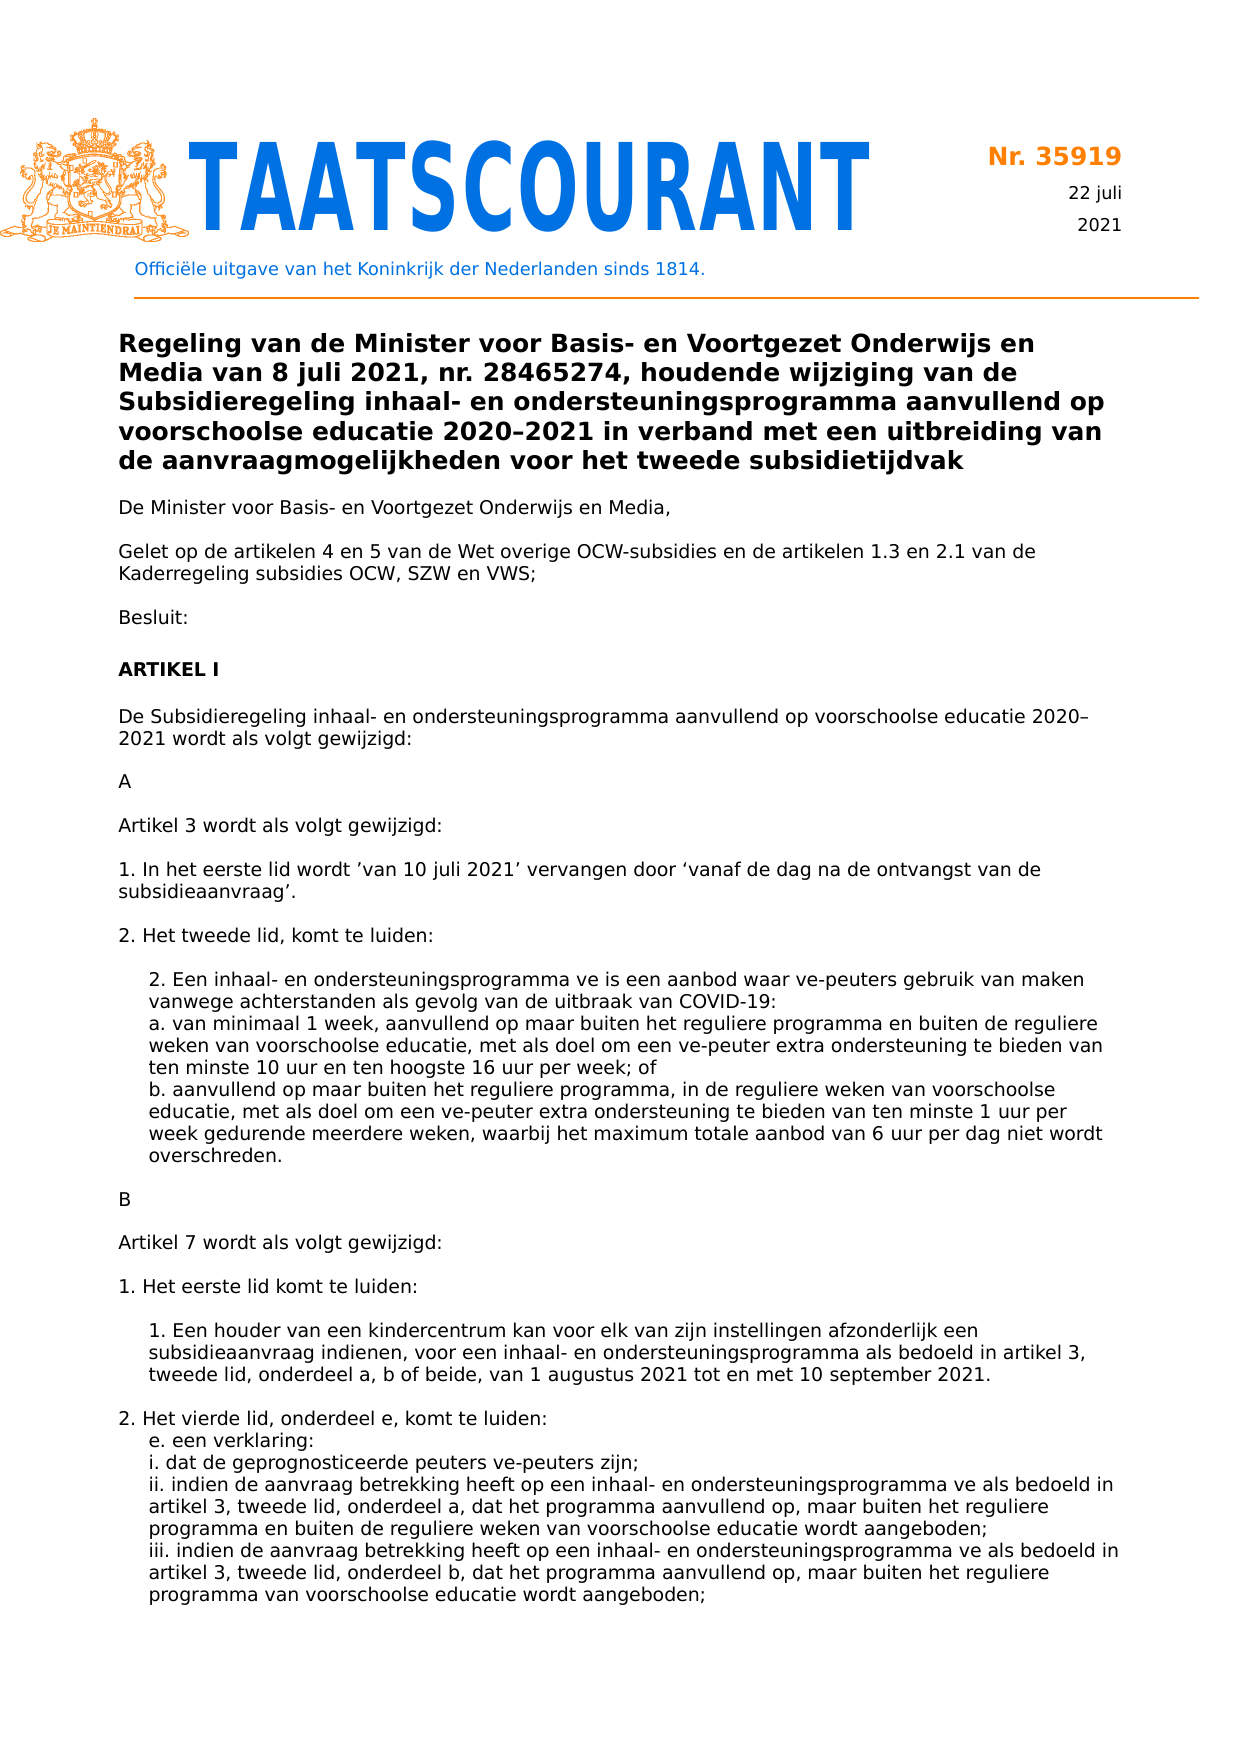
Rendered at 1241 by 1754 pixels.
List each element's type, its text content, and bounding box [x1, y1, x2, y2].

text 2. Het vierde lid, onderdeel e, komt te luiden: [118, 1408, 1122, 1430]
text 1. Een houder van een kindercentrum kan voor elk van zijn instellingen afzonderlijk een subsidieaanvraag indienen, voor een inhaal- en ondersteuningsprogramma als bedoeld in artikel 3, tweede lid, onderdeel a, b of beide, van 1 augustus 2021 tot en met 10 september 2021. [148, 1320, 1122, 1386]
text a. van minimaal 1 week, aanvullend op maar buiten het reguliere programma en buiten de reguliere weken van voorschoolse educatie, met als doel om een ve-peuter extra ondersteuning te bieden van ten minste 10 uur en ten hoogste 16 uur per week; of [148, 1013, 1122, 1079]
subtitle Regeling van de Minister voor Basis- en Voortgezet Onderwijs en Media van 8 juli 2021, nr. 28465274, houdende wijziging van de Subsidieregeling inhaal- en ondersteuningsprogramma aanvullend op voorschoolse educatie 2020–2021 in verband met een uitbreiding van de aanvraagmogelijkheden voor het tweede subsidietijdvak [118, 329, 1122, 475]
text Besluit: [118, 607, 1122, 628]
text B [118, 1188, 1122, 1210]
table_cell 22 juli [939, 177, 1199, 209]
text 2. Een inhaal- en ondersteuningsprogramma ve is een aanbod waar ve-peuters gebruik van maken vanwege achterstanden als gevolg van de uitbraak van COVID-19: [148, 969, 1122, 1013]
text e. een verklaring: [148, 1430, 1122, 1452]
text Artikel 3 wordt als volgt gewijzigd: [118, 815, 1122, 837]
text Artikel 7 wordt als volgt gewijzigd: [118, 1232, 1122, 1254]
text A [118, 771, 1122, 793]
text i. dat de geprognosticeerde peuters ve-peuters zijn; [148, 1452, 1122, 1474]
text b. aanvullend op maar buiten het reguliere programma, in de reguliere weken van voorschoolse educatie, met als doel om een ve-peuter extra ondersteuning te bieden van ten minste 1 uur per week gedurende meerdere weken, waarbij het maximum totale aanbod van 6 uur per dag niet wordt overschreden. [148, 1079, 1122, 1167]
text ii. indien de aanvraag betrekking heeft op een inhaal- en ondersteuningsprogramma ve als bedoeld in artikel 3, tweede lid, onderdeel a, dat het programma aanvullend op, maar buiten het reguliere programma en buiten de reguliere weken van voorschoolse educatie wordt aangeboden; [148, 1474, 1122, 1540]
table_header Nr. 35919 [939, 118, 1199, 177]
table_header STAATSCOURANT [134, 118, 939, 259]
text Gelet op de artikelen 4 en 5 van de Wet overige OCW-subsidies en de artikelen 1.3 en 2.1 van de Kaderregeling subsidies OCW, SZW en VWS; [118, 541, 1122, 585]
subtitle ARTIKEL I [118, 658, 1122, 681]
text 1. In het eerste lid wordt ’van 10 juli 2021’ vervangen door ‘vanaf de dag na de ontvangst van de subsidieaanvraag’. [118, 859, 1122, 903]
text 1. Het eerste lid komt te luiden: [118, 1276, 1122, 1298]
text iii. indien de aanvraag betrekking heeft op een inhaal- en ondersteuningsprogramma ve als bedoeld in artikel 3, tweede lid, onderdeel b, dat het programma aanvullend op, maar buiten het reguliere programma van voorschoolse educatie wordt aangeboden; [148, 1540, 1122, 1606]
table_cell Officiële uitgave van het Koninkrijk der Nederlanden sinds 1814. [134, 259, 1199, 297]
text De Subsidieregeling inhaal- en ondersteuningsprogramma aanvullend op voorschoolse educatie 2020–2021 wordt als volgt gewijzigd: [118, 706, 1122, 749]
text De Minister voor Basis- en Voortgezet Onderwijs en Media, [118, 497, 1122, 519]
table_header [0, 242, 134, 297]
picture [0, 118, 189, 242]
table_cell 2021 [939, 209, 1199, 259]
text 2. Het tweede lid, komt te luiden: [118, 925, 1122, 947]
